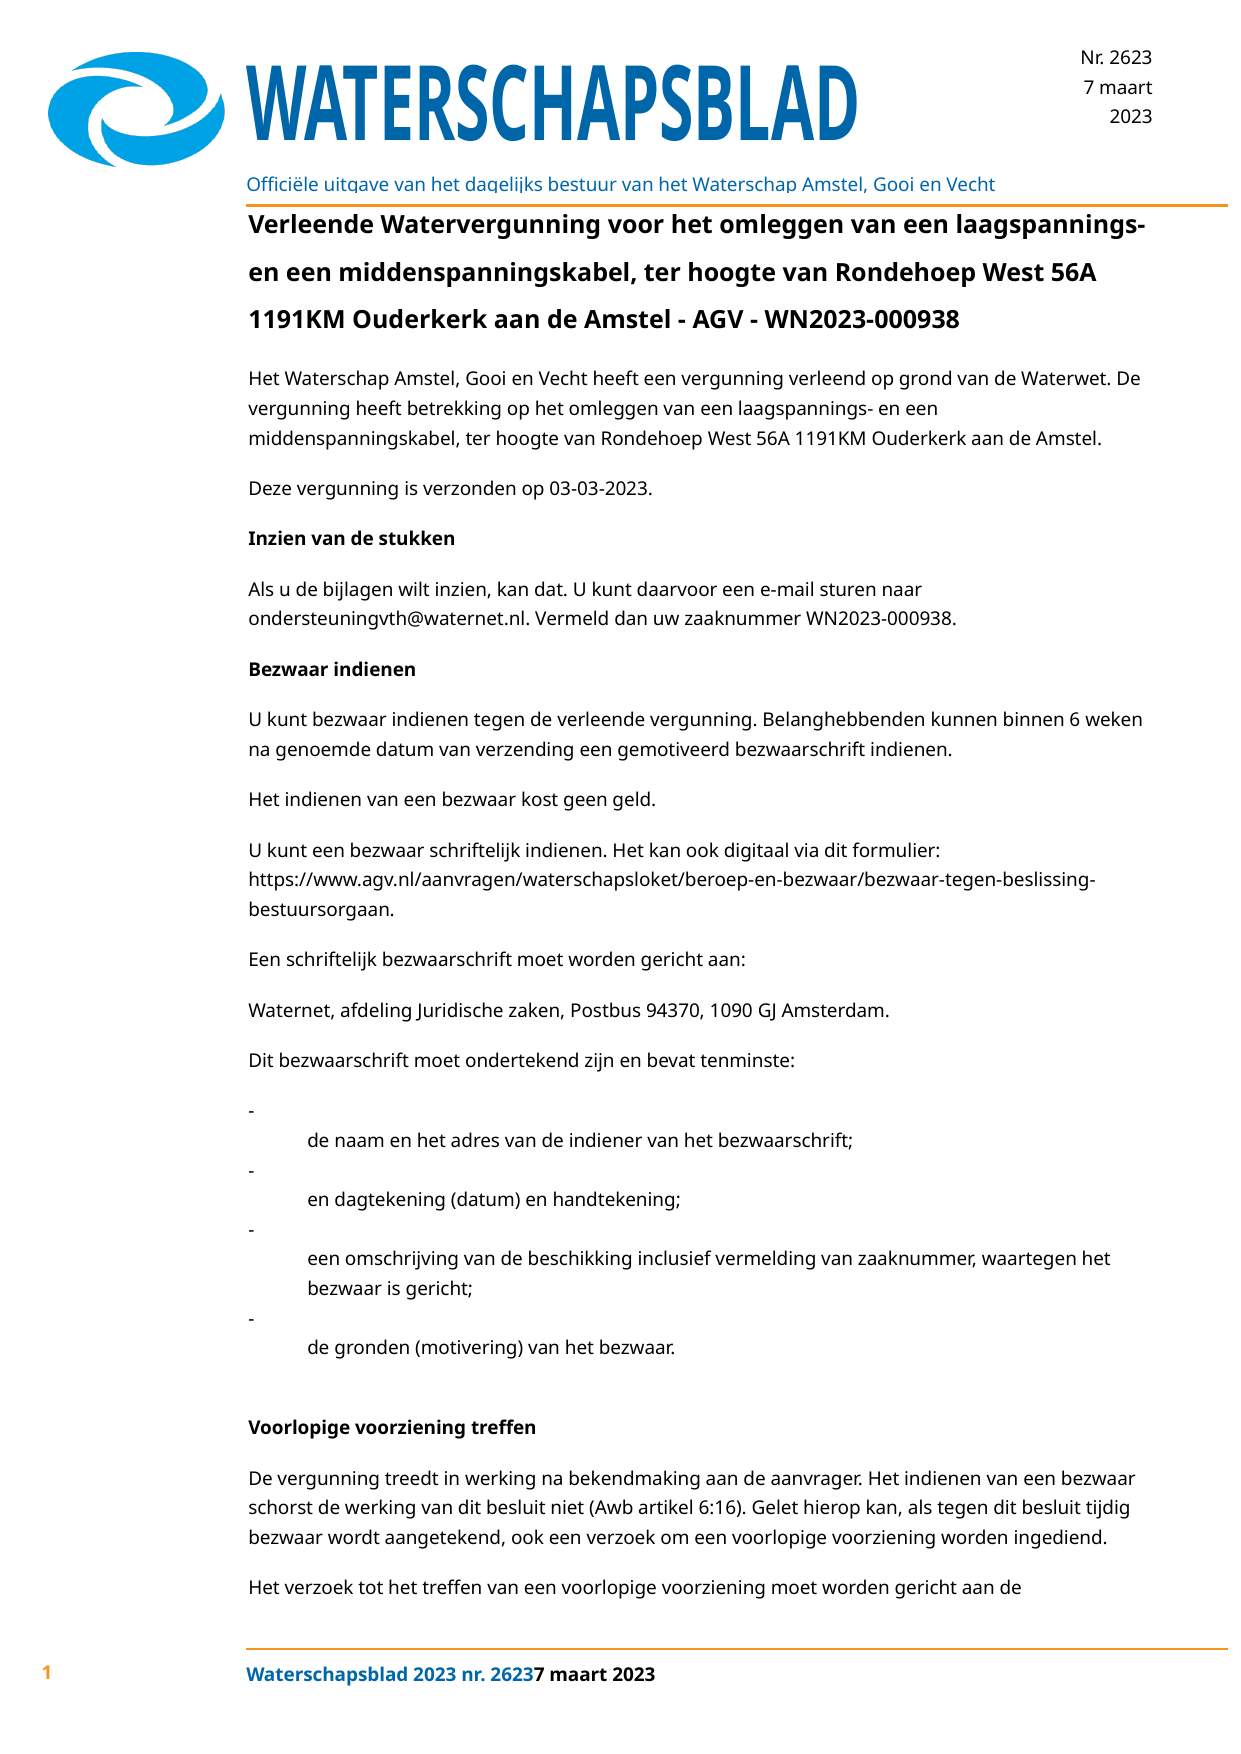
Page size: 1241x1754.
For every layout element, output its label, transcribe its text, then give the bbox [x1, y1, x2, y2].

text Inzien van de stukken [248, 526, 1152, 551]
text Het indienen van een bezwaar kost geen geld. [248, 786, 1152, 812]
text U kunt een bezwaar schriftelijk indienen. Het kan ook digitaal via dit formulier: https://www.agv.nl/aanvragen/waterschapsloket/beroep-en-bezwaar/bezwaar-tegen-beslissing-bestuursorgaan. [248, 837, 1152, 922]
list de naam en het adres van de indiener van het bezwaarschrift; [248, 1127, 1152, 1153]
list de gronden (motivering) van het bezwaar. [248, 1334, 1152, 1360]
text Als u de bijlagen wilt inzien, kan dat. U kunt daarvoor een e-mail sturen naar ondersteuningvth@waternet.nl. Vermeld dan uw zaaknummer WN2023-000938. [248, 576, 1152, 631]
text Deze vergunning is verzonden op 03-03-2023. [248, 475, 1152, 501]
text U kunt bezwaar indienen tegen de verleende vergunning. Belanghebbenden kunnen binnen 6 weken na genoemde datum van verzending een gemotiveerd bezwaarschrift indienen. [248, 706, 1152, 762]
text Voorlopige voorziening treffen [248, 1414, 1152, 1440]
picture [41, 47, 231, 172]
list een omschrijving van de beschikking inclusief vermelding van zaaknummer, waartegen het bezwaar is gericht; [248, 1246, 1152, 1301]
text Een schriftelijk bezwaarschrift moet worden gericht aan: [248, 946, 1152, 972]
text Dit bezwaarschrift moet ondertekend zijn en bevat tenminste: [248, 1047, 1152, 1073]
list en dagtekening (datum) en handtekening; [248, 1186, 1152, 1212]
text Het Waterschap Amstel, Gooi en Vecht heeft een vergunning verleend op grond van de Waterwet. De vergunning heeft betrekking op het omleggen van een laagspannings- en een middenspanningskabel, ter hoogte van Rondehoep West 56A 1191KM Ouderkerk aan de Amstel. [248, 366, 1152, 450]
text Waternet, afdeling Juridische zaken, Postbus 94370, 1090 GJ Amsterdam. [248, 997, 1152, 1022]
text Bezwaar indienen [248, 656, 1152, 682]
text Het verzoek tot het treffen van een voorlopige voorziening moet worden gericht aan de [248, 1574, 1152, 1600]
text Verleende Watervergunning voor het omleggen van een laagspannings- en een middenspanningskabel, ter hoogte van Rondehoep West 56A 1191KM Ouderkerk aan de Amstel - AGV - WN2023-000938 [248, 207, 1152, 336]
text De vergunning treedt in werking na bekendmaking aan de aanvrager. Het indienen van een bezwaar schorst de werking van dit besluit niet (Awb artikel 6:16). Gelet hierop kan, als tegen dit besluit tijdig bezwaar wordt aangetekend, ook een verzoek om een voorlopige voorziening worden ingediend. [248, 1465, 1152, 1549]
